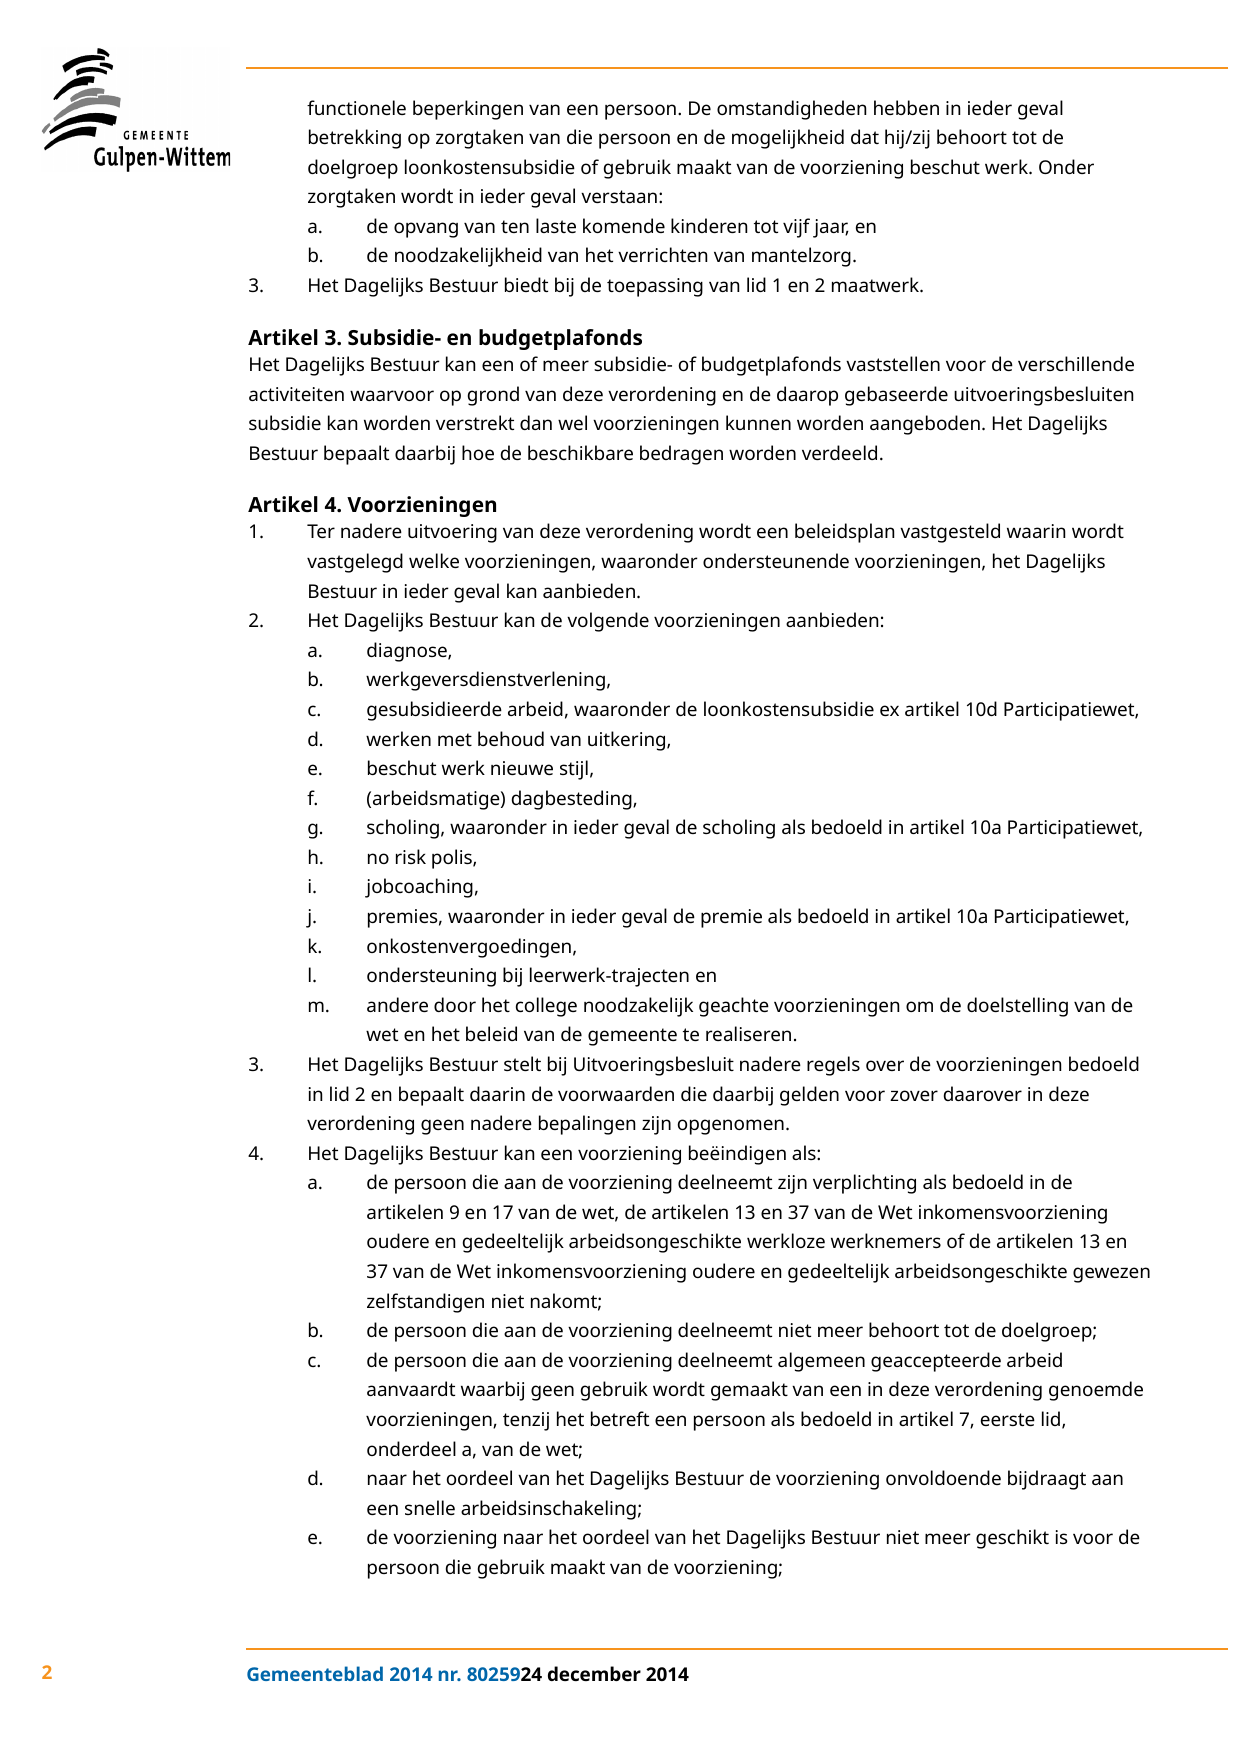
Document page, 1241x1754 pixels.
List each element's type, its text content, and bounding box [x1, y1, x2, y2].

text Artikel 4. Voorzieningen [248, 490, 1152, 519]
list Het Dagelijks Bestuur kan een voorziening beëindigen als: [248, 1140, 1152, 1166]
list scholing, waaronder in ieder geval de scholing als bedoeld in artikel 10a Participatiewet, [307, 814, 1152, 840]
list de persoon die aan de voorziening deelneemt algemeen geaccepteerde arbeid aanvaardt waarbij geen gebruik wordt gemaakt van een in deze verordening genoemde voorzieningen, tenzij het betreft een persoon als bedoeld in artikel 7, eerste lid, onderdeel a, van de wet; [307, 1347, 1152, 1462]
list Ter nadere uitvoering van deze verordening wordt een beleidsplan vastgesteld waarin wordt vastgelegd welke voorzieningen, waaronder ondersteunende voorzieningen, het Dagelijks Bestuur in ieder geval kan aanbieden. [248, 519, 1152, 604]
list de persoon die aan de voorziening deelneemt niet meer behoort tot de doelgroep; [307, 1317, 1152, 1343]
list de opvang van ten laste komende kinderen tot vijf jaar, en [307, 213, 1152, 239]
list werkgeversdienstverlening, [307, 667, 1152, 692]
list gesubsidieerde arbeid, waaronder de loonkostensubsidie ex artikel 10d Participatiewet, [307, 696, 1152, 722]
list naar het oordeel van het Dagelijks Bestuur de voorziening onvoldoende bijdraagt aan een snelle arbeidsinschakeling; [307, 1465, 1152, 1521]
list onkostenvergoedingen, [307, 933, 1152, 959]
list jobcoaching, [307, 874, 1152, 899]
list de voorziening naar het oordeel van het Dagelijks Bestuur niet meer geschikt is voor de persoon die gebruik maakt van de voorziening; [307, 1524, 1152, 1580]
list andere door het college noodzakelijk geachte voorzieningen om de doelstelling van de wet en het beleid van de gemeente te realiseren. [307, 992, 1152, 1047]
text Het Dagelijks Bestuur kan een of meer subsidie- of budgetplafonds vaststellen voor de verschillende activiteiten waarvoor op grond van deze verordening en de daarop gebaseerde uitvoeringsbesluiten subsidie kan worden verstrekt dan wel voorzieningen kunnen worden aangeboden. Het Dagelijks Bestuur bepaalt daarbij hoe de beschikbare bedragen worden verdeeld. [248, 351, 1152, 466]
picture [41, 47, 231, 172]
text Artikel 3. Subsidie- en budgetplafonds [248, 323, 1152, 351]
list de persoon die aan de voorziening deelneemt zijn verplichting als bedoeld in de artikelen 9 en 17 van de wet, de artikelen 13 en 37 van de Wet inkomensvoorziening oudere en gedeeltelijk arbeidsongeschikte werkloze werknemers of de artikelen 13 en 37 van de Wet inkomensvoorziening oudere en gedeeltelijk arbeidsongeschikte gewezen zelfstandigen niet nakomt; [307, 1169, 1152, 1314]
list premies, waaronder in ieder geval de premie als bedoeld in artikel 10a Participatiewet, [307, 903, 1152, 929]
list werken met behoud van uitkering, [307, 726, 1152, 752]
list de noodzakelijkheid van het verrichten van mantelzorg. [307, 243, 1152, 268]
list beschut werk nieuwe stijl, [307, 755, 1152, 781]
list diagnose, [307, 637, 1152, 663]
list Het Dagelijks Bestuur biedt bij de toepassing van lid 1 en 2 maatwerk. [248, 272, 1152, 298]
list (arbeidsmatige) dagbesteding, [307, 785, 1152, 811]
list ondersteuning bij leerwerk-trajecten en [307, 962, 1152, 988]
list Het Dagelijks Bestuur kan de volgende voorzieningen aanbieden: [248, 607, 1152, 633]
list Het Dagelijks Bestuur stelt bij Uitvoeringsbesluit nadere regels over de voorzieningen bedoeld in lid 2 en bepaalt daarin de voorwaarden die daarbij gelden voor zover daarover in deze verordening geen nadere bepalingen zijn opgenomen. [248, 1051, 1152, 1136]
list no risk polis, [307, 844, 1152, 870]
list functionele beperkingen van een persoon. De omstandigheden hebben in ieder geval betrekking op zorgtaken van die persoon en de mogelijkheid dat hij/zij behoort tot de doelgroep loonkostensubsidie of gebruik maakt van de voorziening beschut werk. Onder zorgtaken wordt in ieder geval verstaan: [248, 95, 1152, 209]
